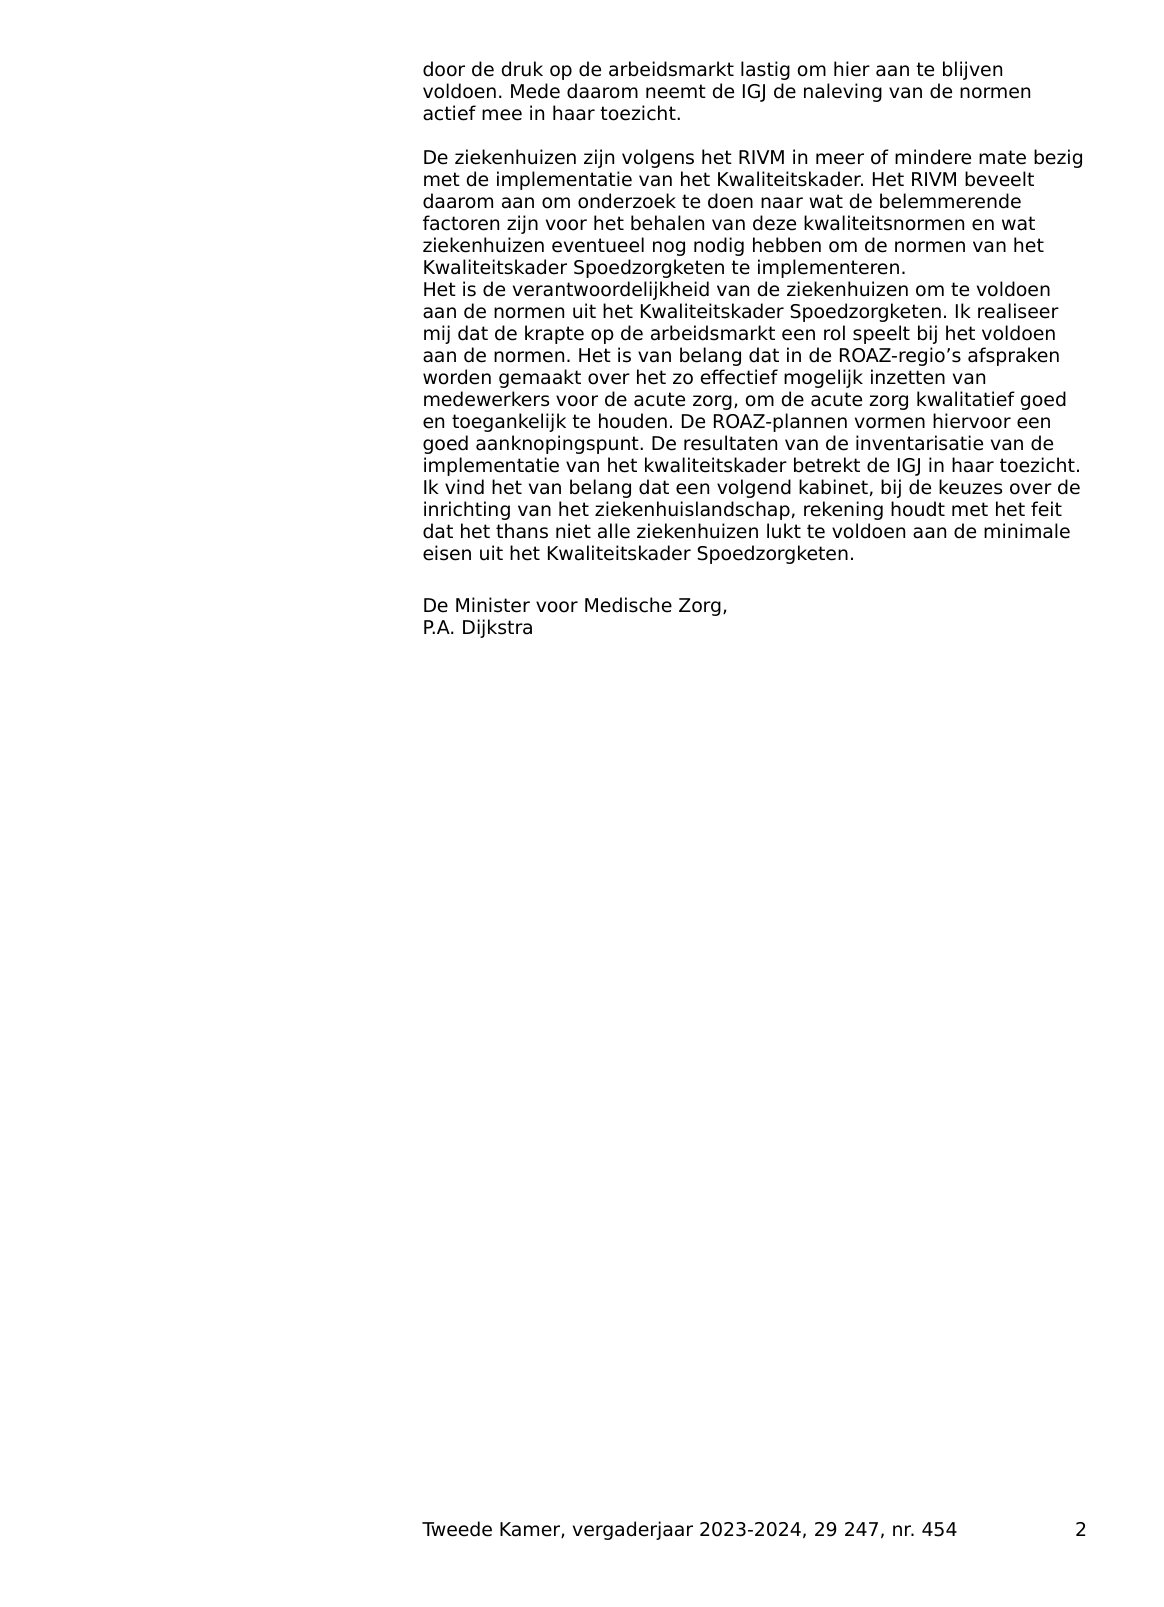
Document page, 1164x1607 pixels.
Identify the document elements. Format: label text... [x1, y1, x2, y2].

text Het is de verantwoordelijkheid van de ziekenhuizen om te voldoen aan de normen uit het Kwaliteitskader Spoedzorgketen. Ik realiseer mij dat de krapte op de arbeidsmarkt een rol speelt bij het voldoen aan de normen. Het is van belang dat in de ROAZ-regio’s afspraken worden gemaakt over het zo effectief mogelijk inzetten van medewerkers voor de acute zorg, om de acute zorg kwalitatief goed en toegankelijk te houden. De ROAZ-plannen vormen hiervoor een goed aanknopingspunt. De resultaten van de inventarisatie van de implementatie van het kwaliteitskader betrekt de IGJ in haar toezicht. Ik vind het van belang dat een volgend kabinet, bij de keuzes over de inrichting van het ziekenhuislandschap, rekening houdt met het feit dat het thans niet alle ziekenhuizen lukt te voldoen aan de minimale eisen uit het Kwaliteitskader Spoedzorgketen. [422, 279, 1087, 565]
text door de druk op de arbeidsmarkt lastig om hier aan te blijven voldoen. Mede daarom neemt de IGJ de naleving van de normen actief mee in haar toezicht. [422, 59, 1087, 125]
text De ziekenhuizen zijn volgens het RIVM in meer of mindere mate bezig met de implementatie van het Kwaliteitskader. Het RIVM beveelt daarom aan om onderzoek te doen naar wat de belemmerende factoren zijn voor het behalen van deze kwaliteitsnormen en wat ziekenhuizen eventueel nog nodig hebben om de normen van het Kwaliteitskader Spoedzorgketen te implementeren. [422, 147, 1087, 279]
text De Minister voor Medische Zorg, P.A. Dijkstra [422, 595, 1087, 639]
